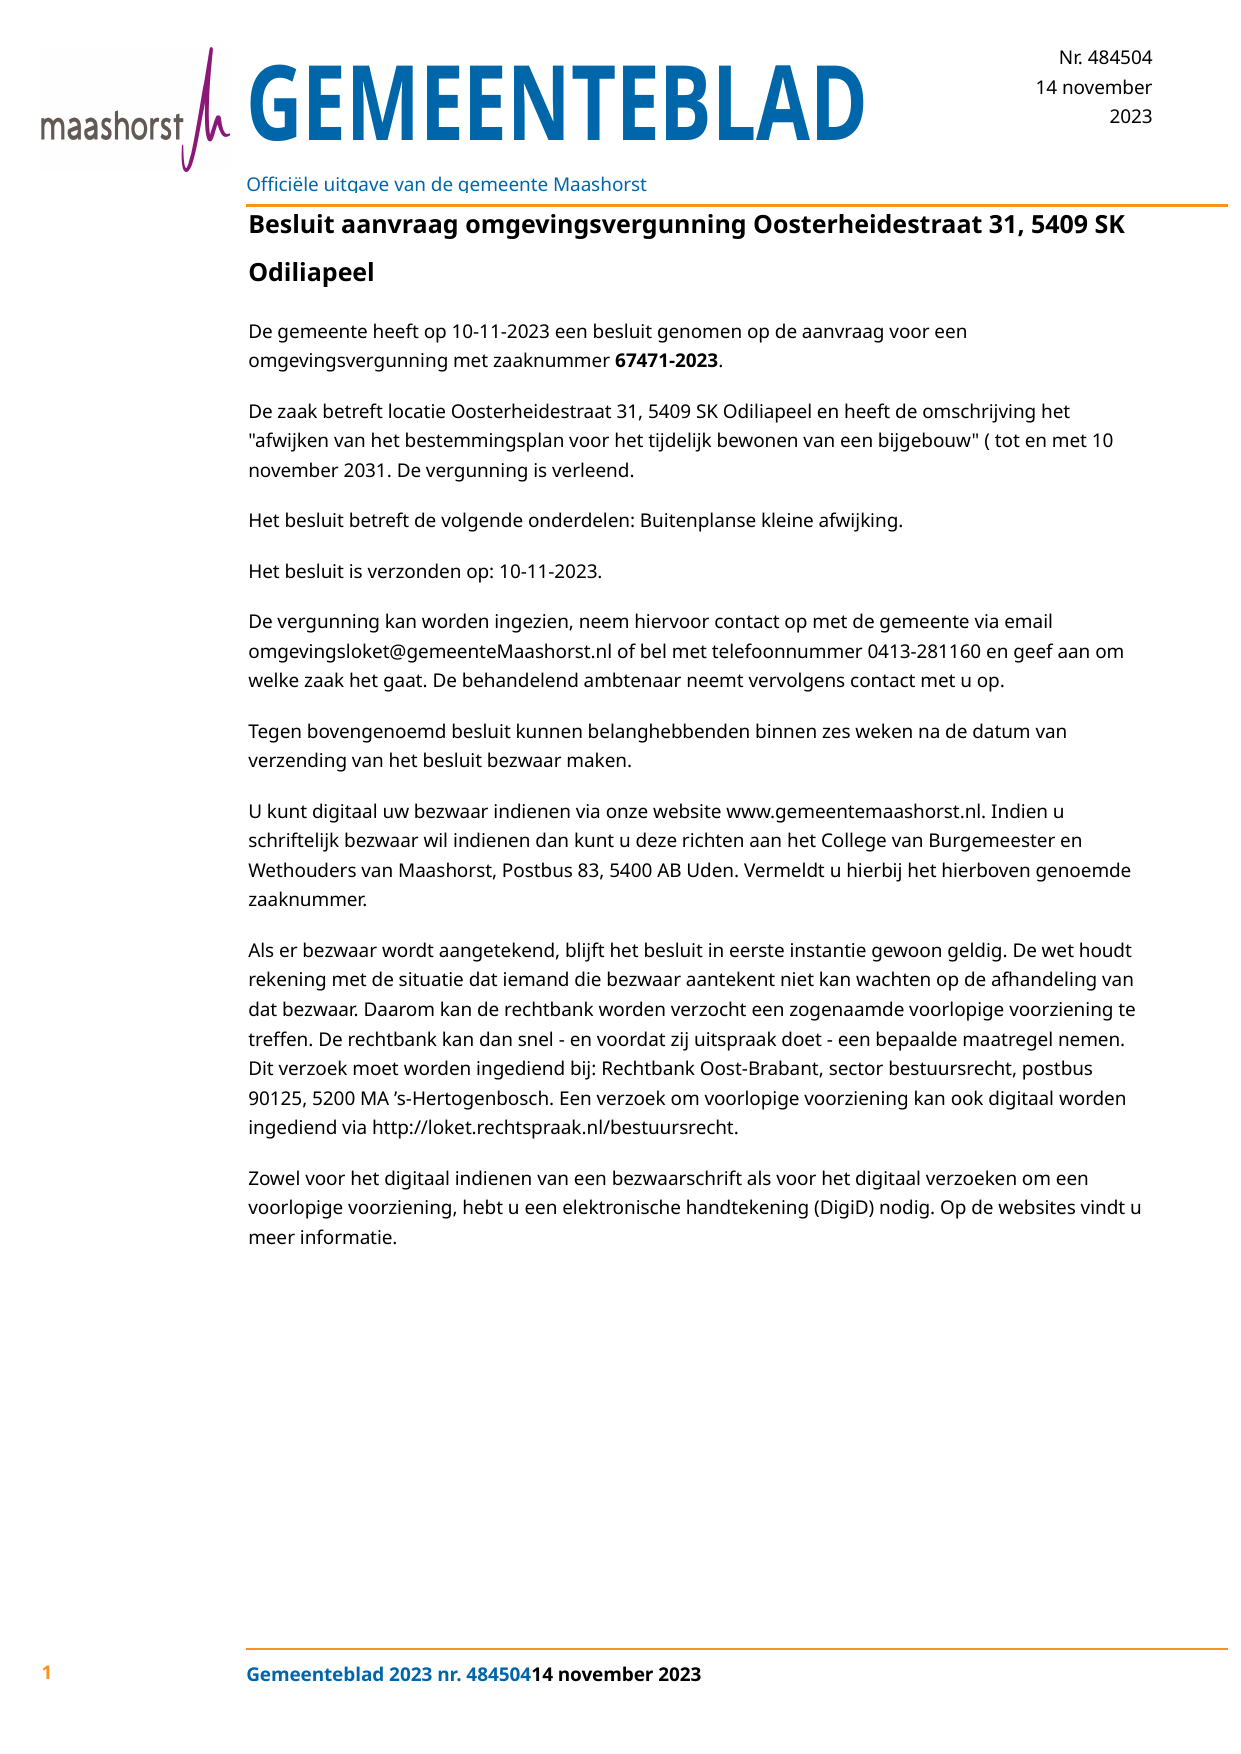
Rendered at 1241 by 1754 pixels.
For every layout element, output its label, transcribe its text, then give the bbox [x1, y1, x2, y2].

text De zaak betreft locatie Oosterheidestraat 31, 5409 SK Odiliapeel en heeft de omschrijving het "afwijken van het bestemmingsplan voor het tijdelijk bewonen van een bijgebouw" ( tot en met 10 november 2031. De vergunning is verleend. [248, 398, 1152, 483]
text Het besluit is verzonden op: 10-11-2023. [248, 558, 1152, 584]
text Besluit aanvraag omgevingsvergunning Oosterheidestraat 31, 5409 SK Odiliapeel [248, 207, 1152, 288]
text De vergunning kan worden ingezien, neem hiervoor contact op met de gemeente via email omgevingsloket@gemeenteMaashorst.nl of bel met telefoonnummer 0413-281160 en geef aan om welke zaak het gaat. De behandelend ambtenaar neemt vervolgens contact met u op. [248, 608, 1152, 693]
text Het besluit betreft de volgende onderdelen: Buitenplanse kleine afwijking. [248, 507, 1152, 533]
text Als er bezwaar wordt aangetekend, blijft het besluit in eerste instantie gewoon geldig. De wet houdt rekening met de situatie dat iemand die bezwaar aantekent niet kan wachten op de afhandeling van dat bezwaar. Daarom kan de rechtbank worden verzocht een zogenaamde voorlopige voorziening te treffen. De rechtbank kan dan snel - en voordat zij uitspraak doet - een bepaalde maatregel nemen. Dit verzoek moet worden ingediend bij: Rechtbank Oost-Brabant, sector bestuursrecht, postbus 90125, 5200 MA ’s-Hertogenbosch. Een verzoek om voorlopige voorziening kan ook digitaal worden ingediend via http://loket.rechtspraak.nl/bestuursrecht. [248, 937, 1152, 1140]
text U kunt digitaal uw bezwaar indienen via onze website www.gemeentemaashorst.nl. Indien u schriftelijk bezwaar wil indienen dan kunt u deze richten aan het College van Burgemeester en Wethouders van Maashorst, Postbus 83, 5400 AB Uden. Vermeldt u hierbij het hierboven genoemde zaaknummer. [248, 798, 1152, 912]
picture [41, 47, 231, 172]
text De gemeente heeft op 10-11-2023 een besluit genomen op de aanvraag voor een omgevingsvergunning met zaaknummer 67471-2023. [248, 318, 1152, 373]
text Zowel voor het digitaal indienen van een bezwaarschrift als voor het digitaal verzoeken om een voorlopige voorziening, hebt u een elektronische handtekening (DigiD) nodig. Op de websites vindt u meer informatie. [248, 1165, 1152, 1250]
text Tegen bovengenoemd besluit kunnen belanghebbenden binnen zes weken na de datum van verzending van het besluit bezwaar maken. [248, 718, 1152, 773]
